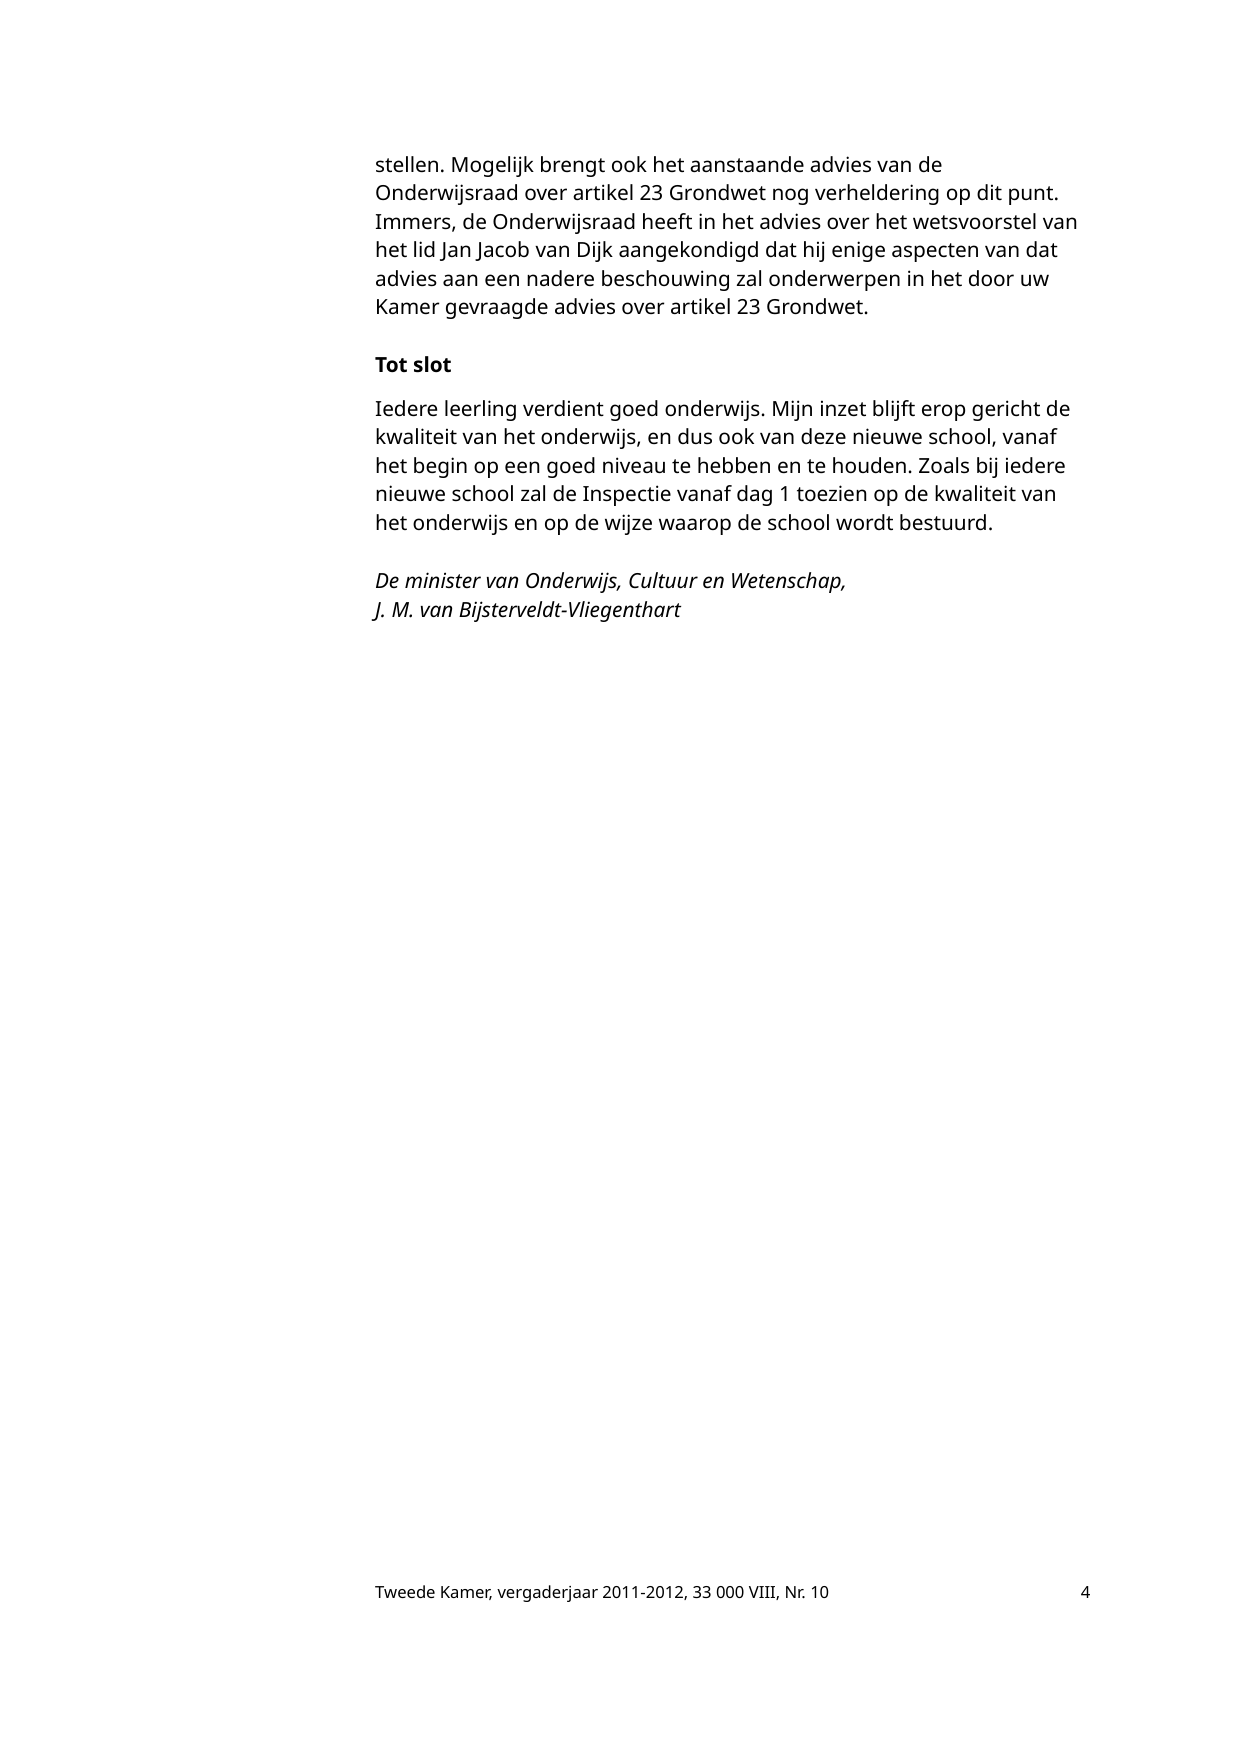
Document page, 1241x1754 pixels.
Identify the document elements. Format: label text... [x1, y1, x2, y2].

text Tot slot [375, 351, 1090, 379]
text De minister van Onderwijs, Cultuur en Wetenschap, [375, 566, 1090, 595]
text J. M. van Bijsterveldt-Vliegenthart [375, 595, 1090, 623]
text Iedere leerling verdient goed onderwijs. Mijn inzet blijft erop gericht de kwaliteit van het onderwijs, en dus ook van deze nieuwe school, vanaf het begin op een goed niveau te hebben en te houden. Zoals bij iedere nieuwe school zal de Inspectie vanaf dag 1 toezien op de kwaliteit van het onderwijs en op de wijze waarop de school wordt bestuurd. [375, 394, 1090, 536]
text stellen. Mogelijk brengt ook het aanstaande advies van de Onderwijsraad over artikel 23 Grondwet nog verheldering op dit punt. Immers, de Onderwijsraad heeft in het advies over het wetsvoorstel van het lid Jan Jacob van Dijk aangekondigd dat hij enige aspecten van dat advies aan een nadere beschouwing zal onderwerpen in het door uw Kamer gevraagde advies over artikel 23 Grondwet. [375, 150, 1090, 321]
